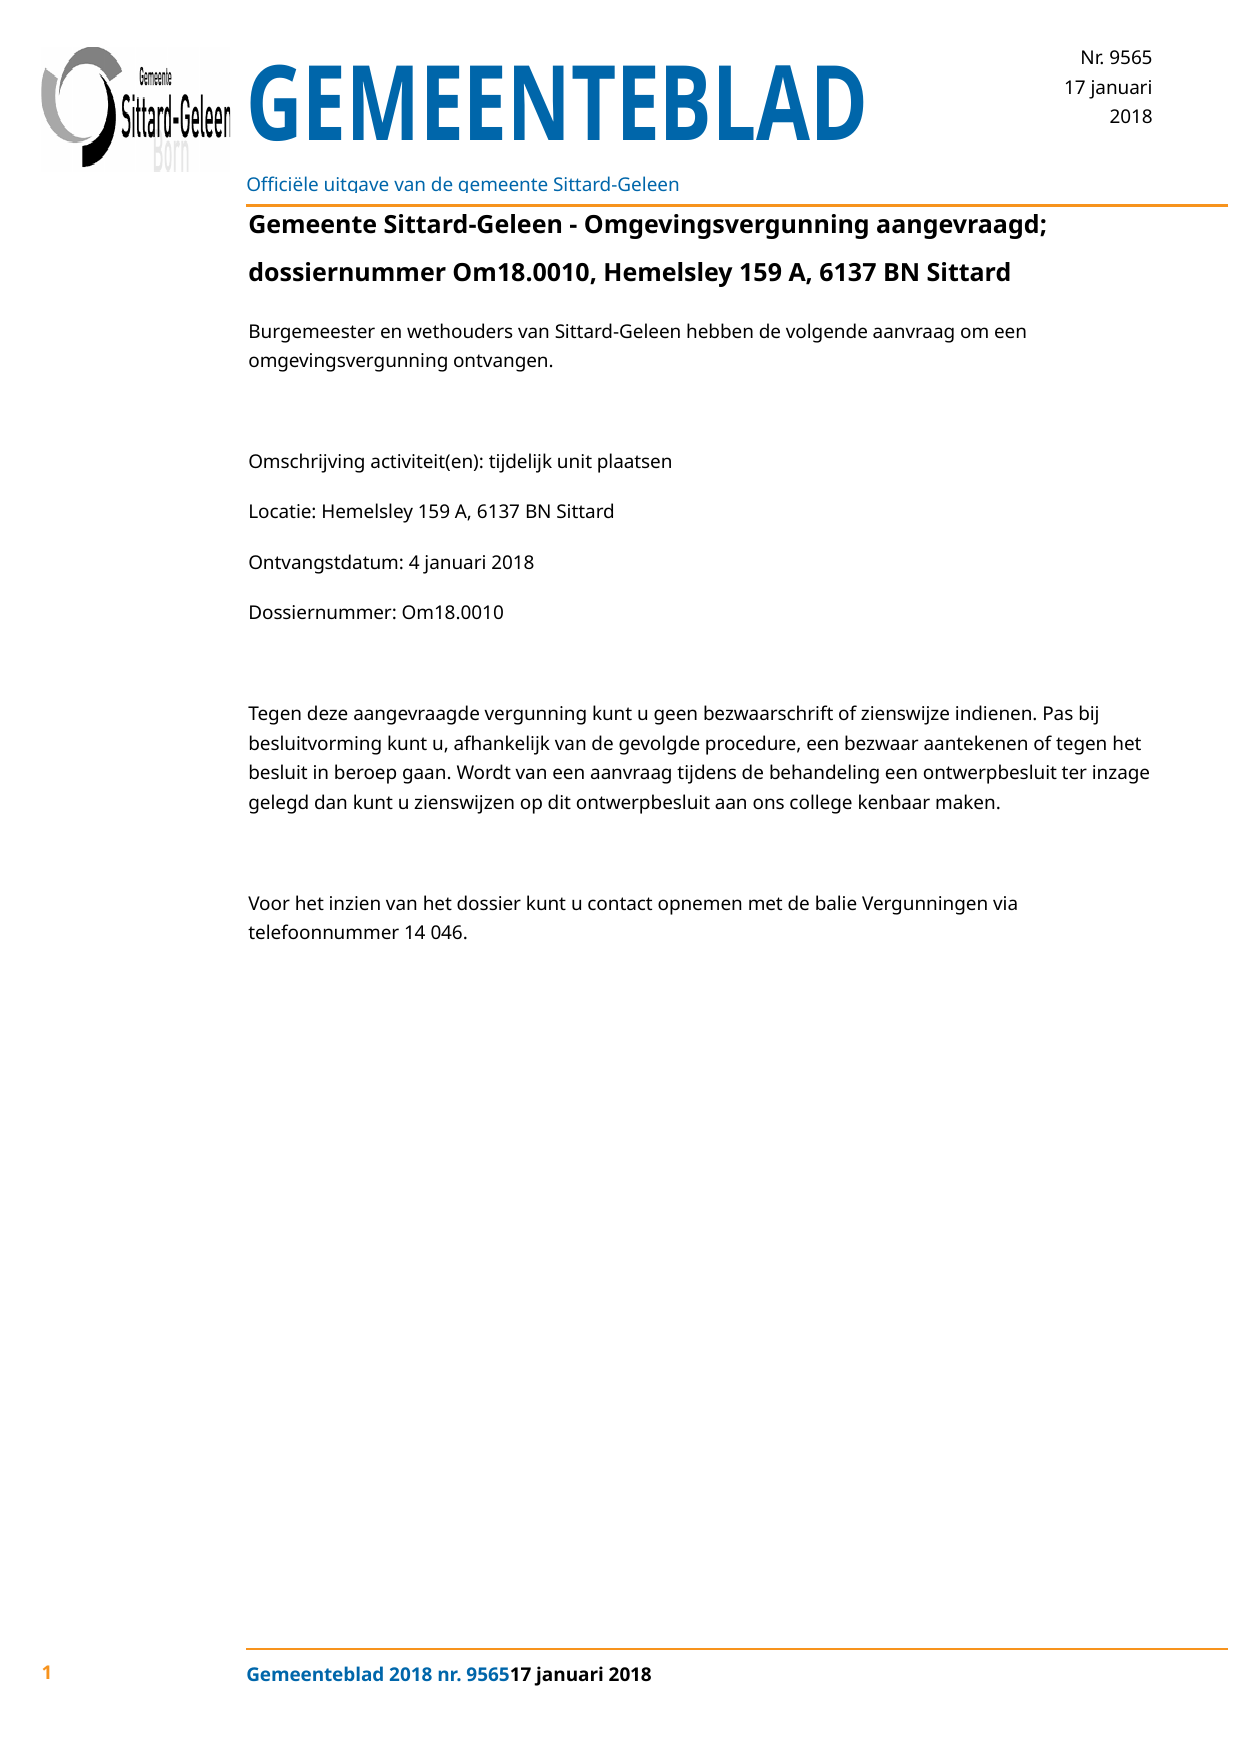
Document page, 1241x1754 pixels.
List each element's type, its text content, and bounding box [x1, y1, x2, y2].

text Gemeente Sittard-Geleen - Omgevingsvergunning aangevraagd; dossiernummer Om18.0010, Hemelsley 159 A, 6137 BN Sittard [248, 207, 1152, 288]
text Ontvangstdatum: 4 januari 2018 [248, 549, 1152, 575]
text Voor het inzien van het dossier kunt u contact opnemen met de balie Vergunningen via telefoonnummer 14 046. [248, 890, 1152, 945]
text Locatie: Hemelsley 159 A, 6137 BN Sittard [248, 499, 1152, 524]
text Burgemeester en wethouders van Sittard-Geleen hebben de volgende aanvraag om een omgevingsvergunning ontvangen. [248, 318, 1152, 373]
text Omschrijving activiteit(en): tijdelijk unit plaatsen [248, 448, 1152, 474]
picture [41, 47, 231, 172]
text Tegen deze aangevraagde vergunning kunt u geen bezwaarschrift of zienswijze indienen. Pas bij besluitvorming kunt u, afhankelijk van de gevolgde procedure, een bezwaar aantekenen of tegen het besluit in beroep gaan. Wordt van een aanvraag tijdens de behandeling een ontwerpbesluit ter inzage gelegd dan kunt u zienswijzen op dit ontwerpbesluit aan ons college kenbaar maken. [248, 700, 1152, 815]
text Dossiernummer: Om18.0010 [248, 599, 1152, 625]
